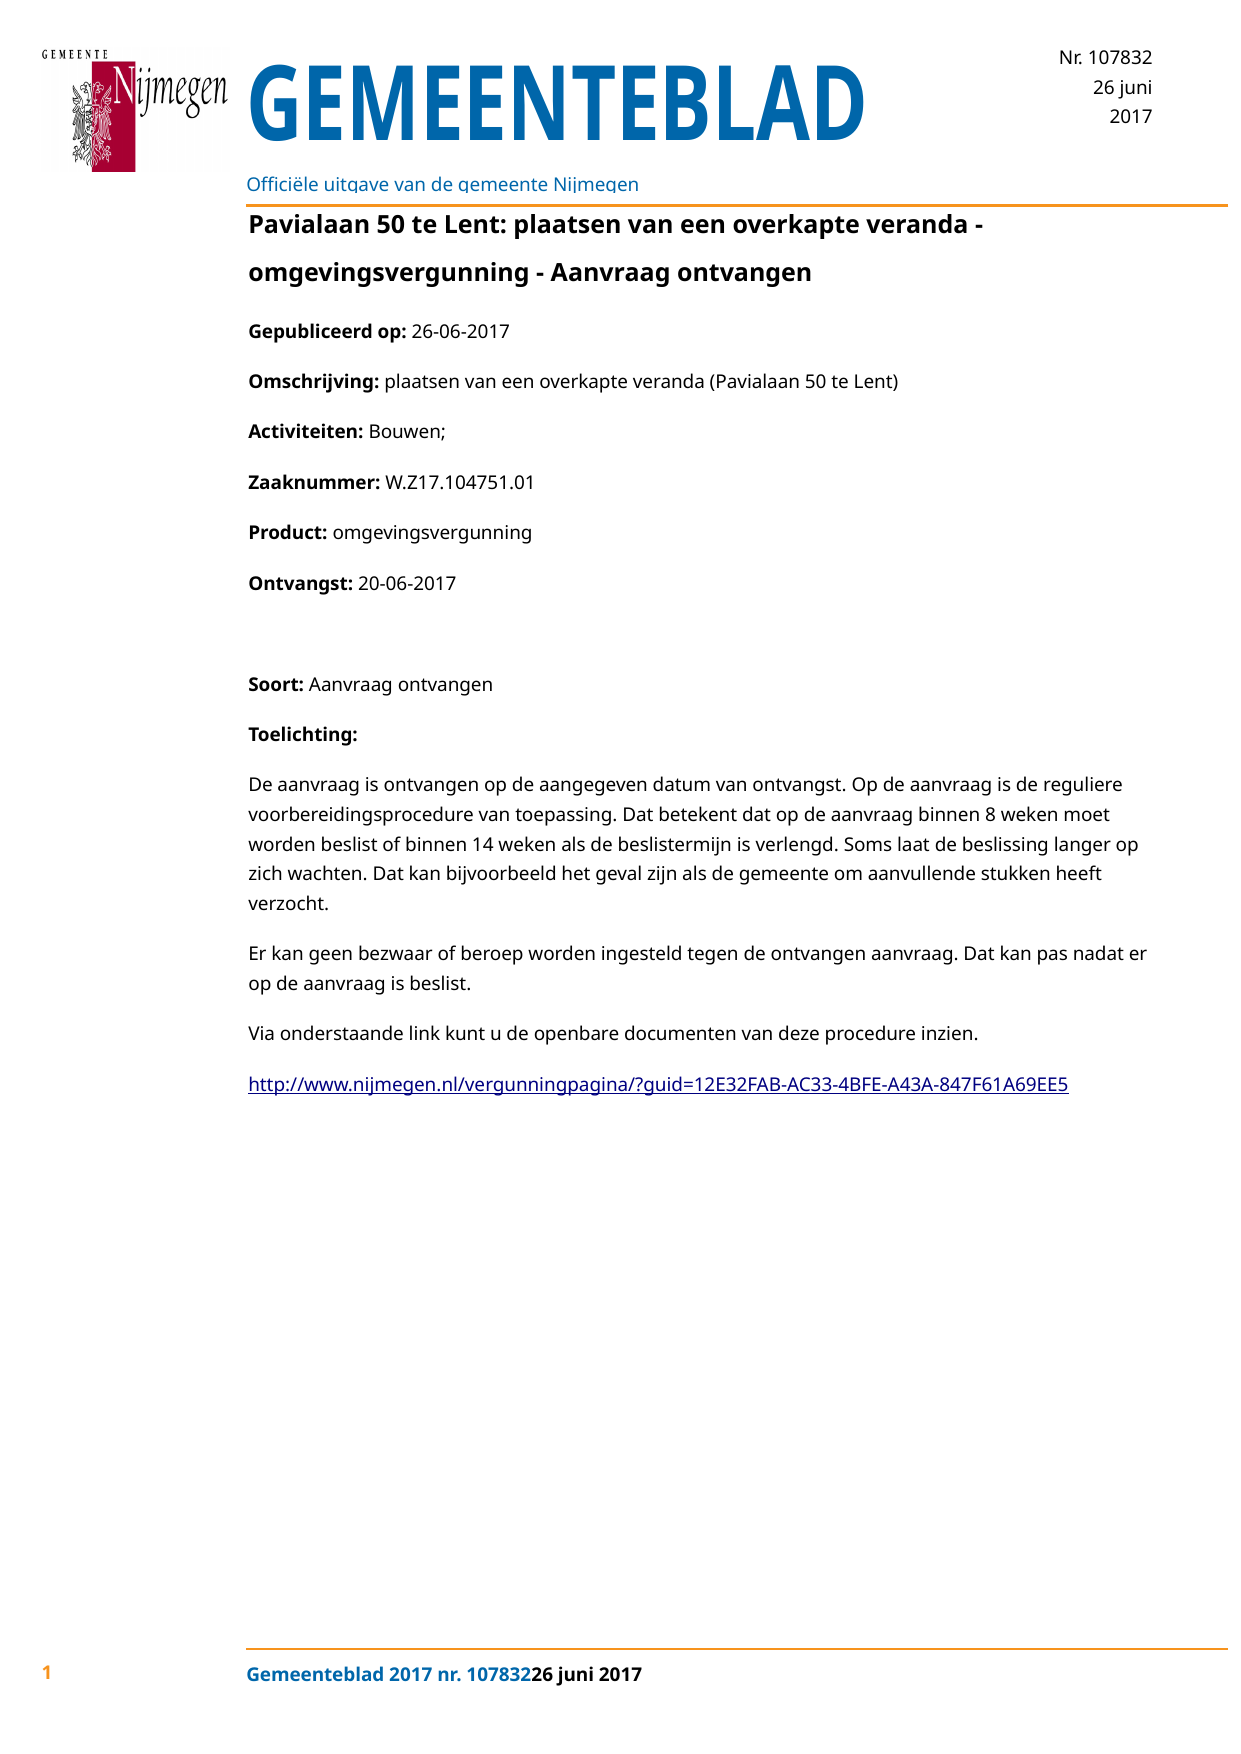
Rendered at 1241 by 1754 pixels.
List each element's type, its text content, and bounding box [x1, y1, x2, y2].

text Toelichting: [248, 721, 1152, 747]
text Via onderstaande link kunt u de openbare documenten van deze procedure inzien. [248, 1020, 1152, 1046]
text Gepubliceerd op: 26-06-2017 [248, 318, 1152, 344]
picture [41, 47, 231, 172]
text Product: omgevingsvergunning [248, 519, 1152, 545]
text De aanvraag is ontvangen op de aangegeven datum van ontvangst. Op de aanvraag is de reguliere voorbereidingsprocedure van toepassing. Dat betekent dat op de aanvraag binnen 8 weken moet worden beslist of binnen 14 weken als de beslistermijn is verlengd. Soms laat de beslissing langer op zich wachten. Dat kan bijvoorbeeld het geval zijn als de gemeente om aanvullende stukken heeft verzocht. [248, 772, 1152, 916]
text Ontvangst: 20-06-2017 [248, 570, 1152, 596]
text Omschrijving: plaatsen van een overkapte veranda (Pavialaan 50 te Lent) [248, 368, 1152, 394]
text Activiteiten: Bouwen; [248, 419, 1152, 444]
text Soort: Aanvraag ontvangen [248, 671, 1152, 697]
text http://www.nijmegen.nl/vergunningpagina/?guid=12E32FAB-AC33-4BFE-A43A-847F61A69EE5 [248, 1071, 1152, 1097]
text Zaaknummer: W.Z17.104751.01 [248, 469, 1152, 495]
text Er kan geen bezwaar of beroep worden ingesteld tegen de ontvangen aanvraag. Dat kan pas nadat er op de aanvraag is beslist. [248, 940, 1152, 996]
text Pavialaan 50 te Lent: plaatsen van een overkapte veranda - omgevingsvergunning - Aanvraag ontvangen [248, 207, 1152, 288]
